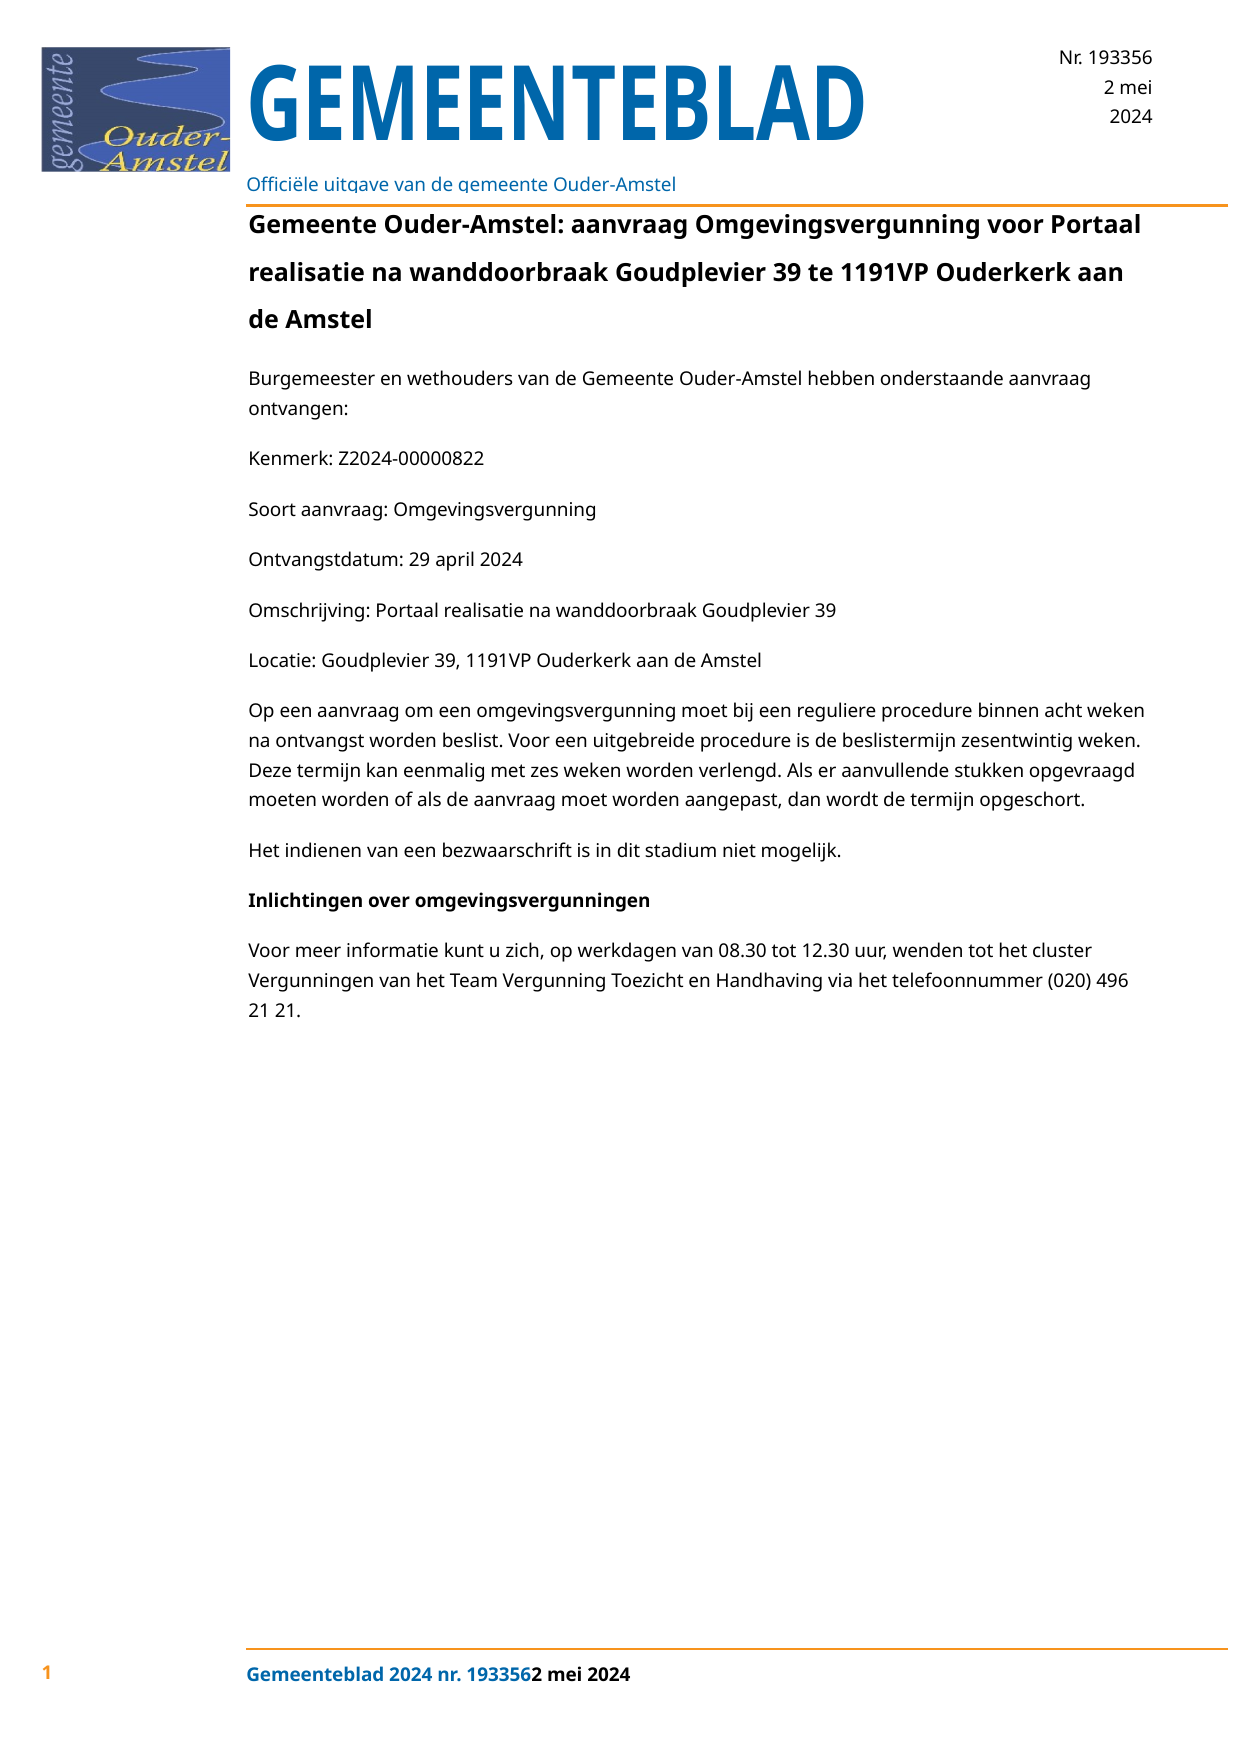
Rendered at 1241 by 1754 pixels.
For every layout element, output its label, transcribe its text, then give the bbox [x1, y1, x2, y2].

picture [41, 47, 231, 172]
text Kenmerk: Z2024-00000822 [248, 446, 1152, 471]
text Inlichtingen over omgevingsvergunningen [248, 887, 1152, 913]
text Soort aanvraag: Omgevingsvergunning [248, 496, 1152, 522]
text Burgemeester en wethouders van de Gemeente Ouder-Amstel hebben onderstaande aanvraag ontvangen: [248, 366, 1152, 421]
text Op een aanvraag om een omgevingsvergunning moet bij een reguliere procedure binnen acht weken na ontvangst worden beslist. Voor een uitgebreide procedure is de beslistermijn zesentwintig weken. Deze termijn kan eenmalig met zes weken worden verlengd. Als er aanvullende stukken opgevraagd moeten worden of als de aanvraag moet worden aangepast, dan wordt de termijn opgeschort. [248, 698, 1152, 812]
text Locatie: Goudplevier 39, 1191VP Ouderkerk aan de Amstel [248, 647, 1152, 673]
text Voor meer informatie kunt u zich, op werkdagen van 08.30 tot 12.30 uur, wenden tot het cluster Vergunningen van het Team Vergunning Toezicht en Handhaving via het telefoonnummer (020) 496 21 21. [248, 938, 1152, 1022]
text Gemeente Ouder-Amstel: aanvraag Omgevingsvergunning voor Portaal realisatie na wanddoorbraak Goudplevier 39 te 1191VP Ouderkerk aan de Amstel [248, 207, 1152, 336]
text Omschrijving: Portaal realisatie na wanddoorbraak Goudplevier 39 [248, 597, 1152, 622]
text Het indienen van een bezwaarschrift is in dit stadium niet mogelijk. [248, 837, 1152, 862]
text Ontvangstdatum: 29 april 2024 [248, 546, 1152, 572]
